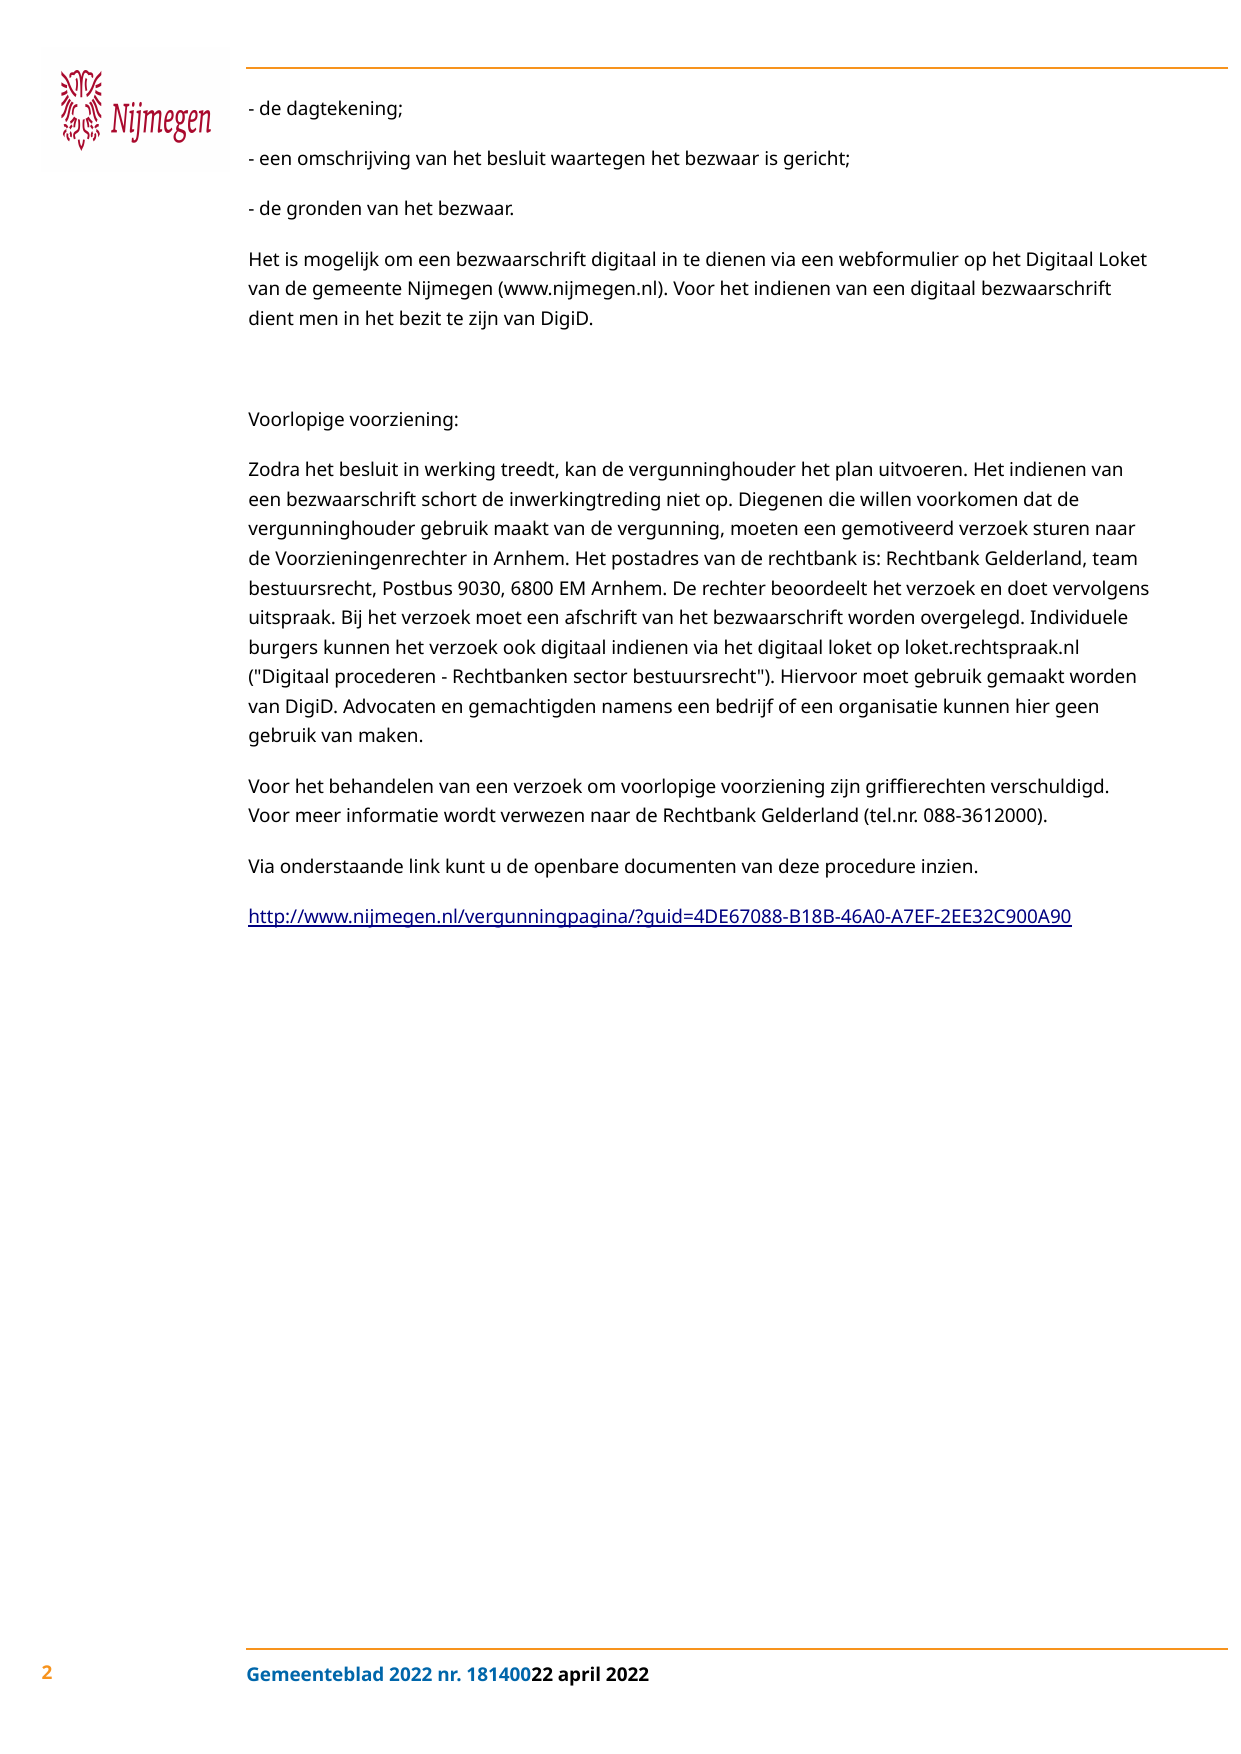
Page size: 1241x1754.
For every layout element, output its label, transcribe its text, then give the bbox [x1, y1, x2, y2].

text Voor het behandelen van een verzoek om voorlopige voorziening zijn griffierechten verschuldigd. Voor meer informatie wordt verwezen naar de Rechtbank Gelderland (tel.nr. 088-3612000). [248, 773, 1152, 828]
text Zodra het besluit in werking treedt, kan de vergunninghouder het plan uitvoeren. Het indienen van een bezwaarschrift schort de inwerkingtreding niet op. Diegenen die willen voorkomen dat de vergunninghouder gebruik maakt van de vergunning, moeten een gemotiveerd verzoek sturen naar de Voorzieningenrechter in Arnhem. Het postadres van de rechtbank is: Rechtbank Gelderland, team bestuursrecht, Postbus 9030, 6800 EM Arnhem. De rechter beoordeelt het verzoek en doet vervolgens uitspraak. Bij het verzoek moet een afschrift van het bezwaarschrift worden overgelegd. Individuele burgers kunnen het verzoek ook digitaal indienen via het digitaal loket op loket.rechtspraak.nl ("Digitaal procederen - Rechtbanken sector bestuursrecht"). Hiervoor moet gebruik gemaakt worden van DigiD. Advocaten en gemachtigden namens een bedrijf of een organisatie kunnen hier geen gebruik van maken. [248, 456, 1152, 748]
text Via onderstaande link kunt u de openbare documenten van deze procedure inzien. [248, 853, 1152, 879]
picture [41, 47, 231, 172]
text Het is mogelijk om een bezwaarschrift digitaal in te dienen via een webformulier op het Digitaal Loket van de gemeente Nijmegen (www.nijmegen.nl). Voor het indienen van een digitaal bezwaarschrift dient men in het bezit te zijn van DigiD. [248, 246, 1152, 331]
text http://www.nijmegen.nl/vergunningpagina/?guid=4DE67088-B18B-46A0-A7EF-2EE32C900A90 [248, 903, 1152, 929]
text - de dagtekening; [248, 95, 1152, 121]
text - de gronden van het bezwaar. [248, 196, 1152, 221]
text Voorlopige voorziening: [248, 406, 1152, 432]
text - een omschrijving van het besluit waartegen het bezwaar is gericht; [248, 145, 1152, 171]
